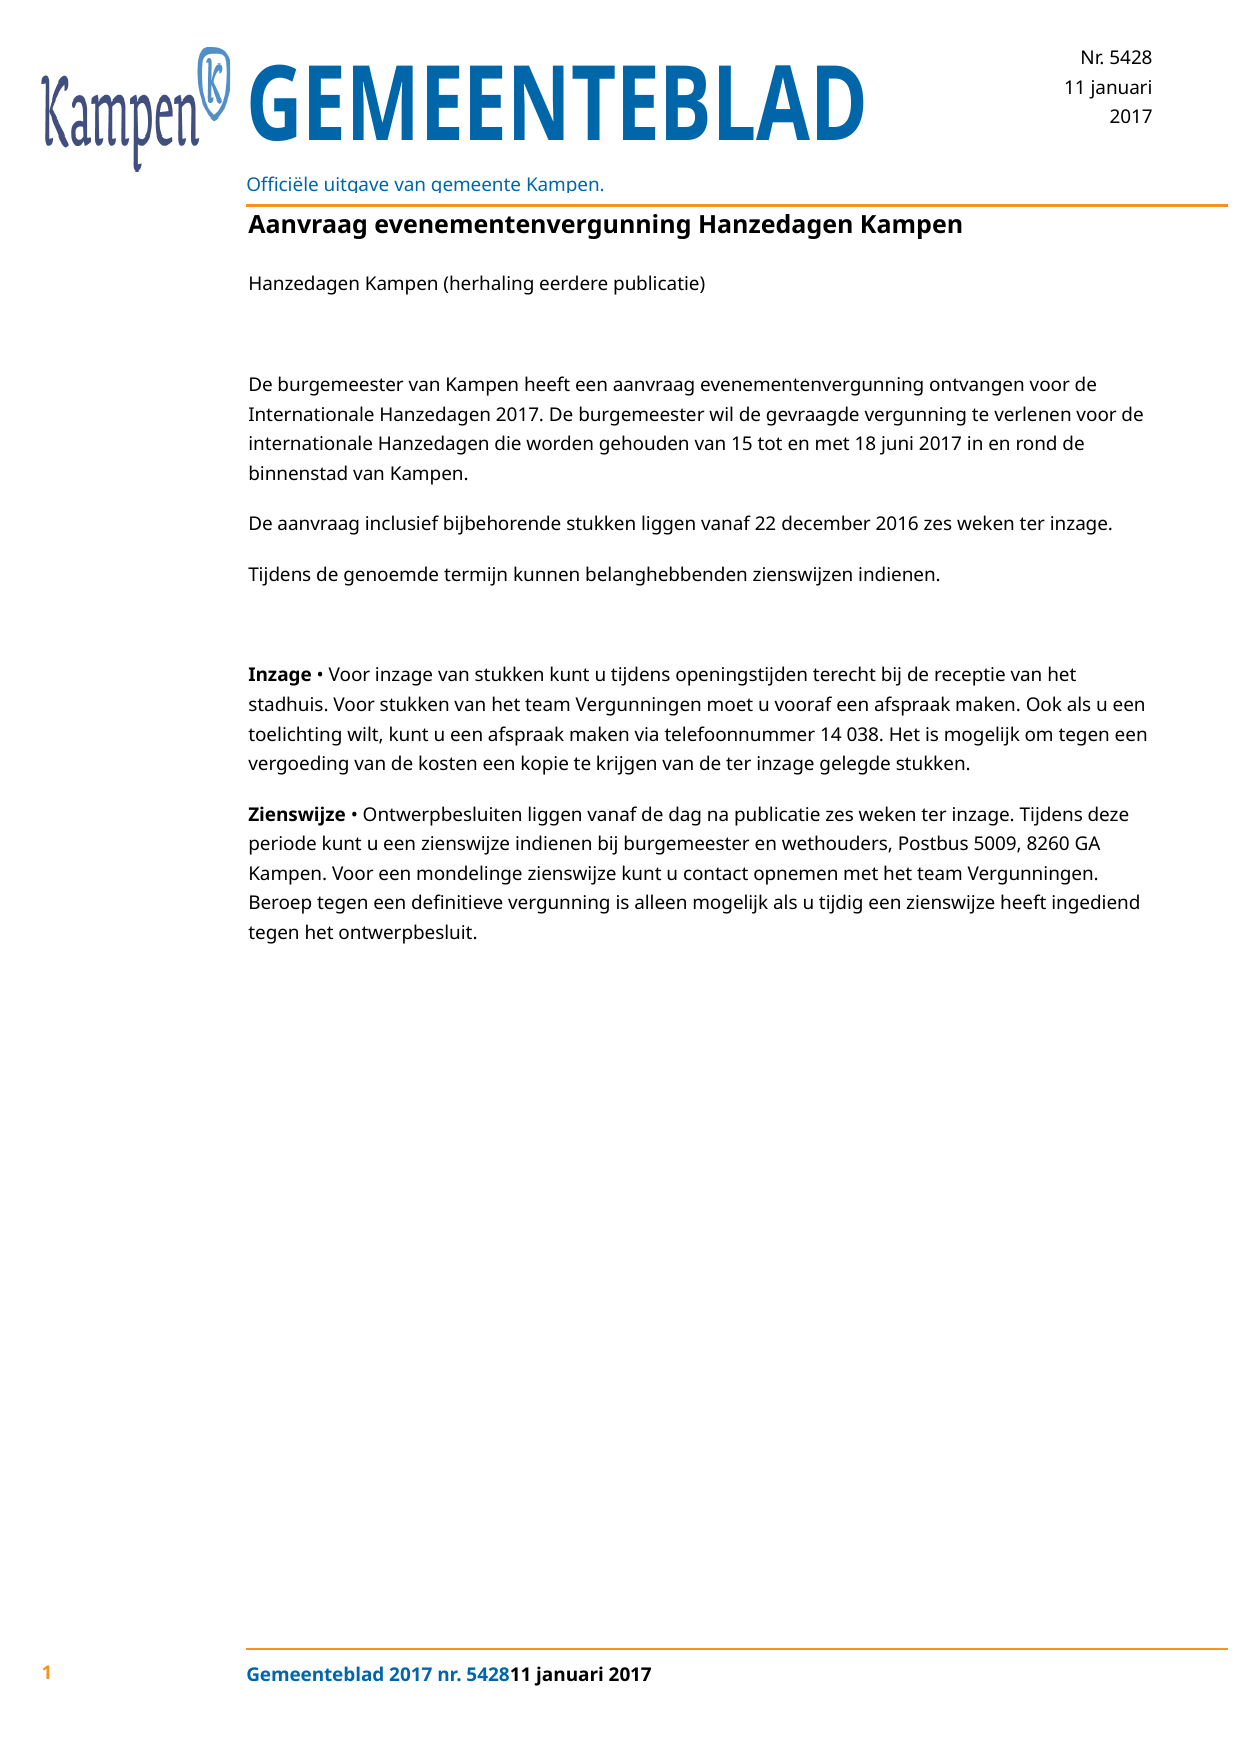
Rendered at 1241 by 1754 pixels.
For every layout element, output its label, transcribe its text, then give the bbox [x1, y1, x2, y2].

text Zienswijze • Ontwerpbesluiten liggen vanaf de dag na publicatie zes weken ter inzage. Tijdens deze periode kunt u een zienswijze indienen bij burgemeester en wethouders, Postbus 5009, 8260 GA Kampen. Voor een mondelinge zienswijze kunt u contact opnemen met het team Vergunningen. Beroep tegen een definitieve vergunning is alleen mogelijk als u tijdig een zienswijze heeft ingediend tegen het ontwerpbesluit. [248, 801, 1152, 945]
text Inzage • Voor inzage van stukken kunt u tijdens openingstijden terecht bij de receptie van het stadhuis. Voor stukken van het team Vergunningen moet u vooraf een afspraak maken. Ook als u een toelichting wilt, kunt u een afspraak maken via telefoonnummer 14 038. Het is mogelijk om tegen een vergoeding van de kosten een kopie te krijgen van de ter inzage gelegde stukken. [248, 662, 1152, 776]
text Aanvraag evenementenvergunning Hanzedagen Kampen [248, 207, 1152, 241]
picture [41, 47, 231, 172]
text De burgemeester van Kampen heeft een aanvraag evenementenvergunning ontvangen voor de Internationale Hanzedagen 2017. De burgemeester wil de gevraagde vergunning te verlenen voor de internationale Hanzedagen die worden gehouden van 15 tot en met 18 juni 2017 in en rond de binnenstad van Kampen. [248, 371, 1152, 486]
text Tijdens de genoemde termijn kunnen belanghebbenden zienswijzen indienen. [248, 561, 1152, 586]
text Hanzedagen Kampen (herhaling eerdere publicatie) [248, 270, 1152, 296]
text De aanvraag inclusief bijbehorende stukken liggen vanaf 22 december 2016 zes weken ter inzage. [248, 510, 1152, 536]
